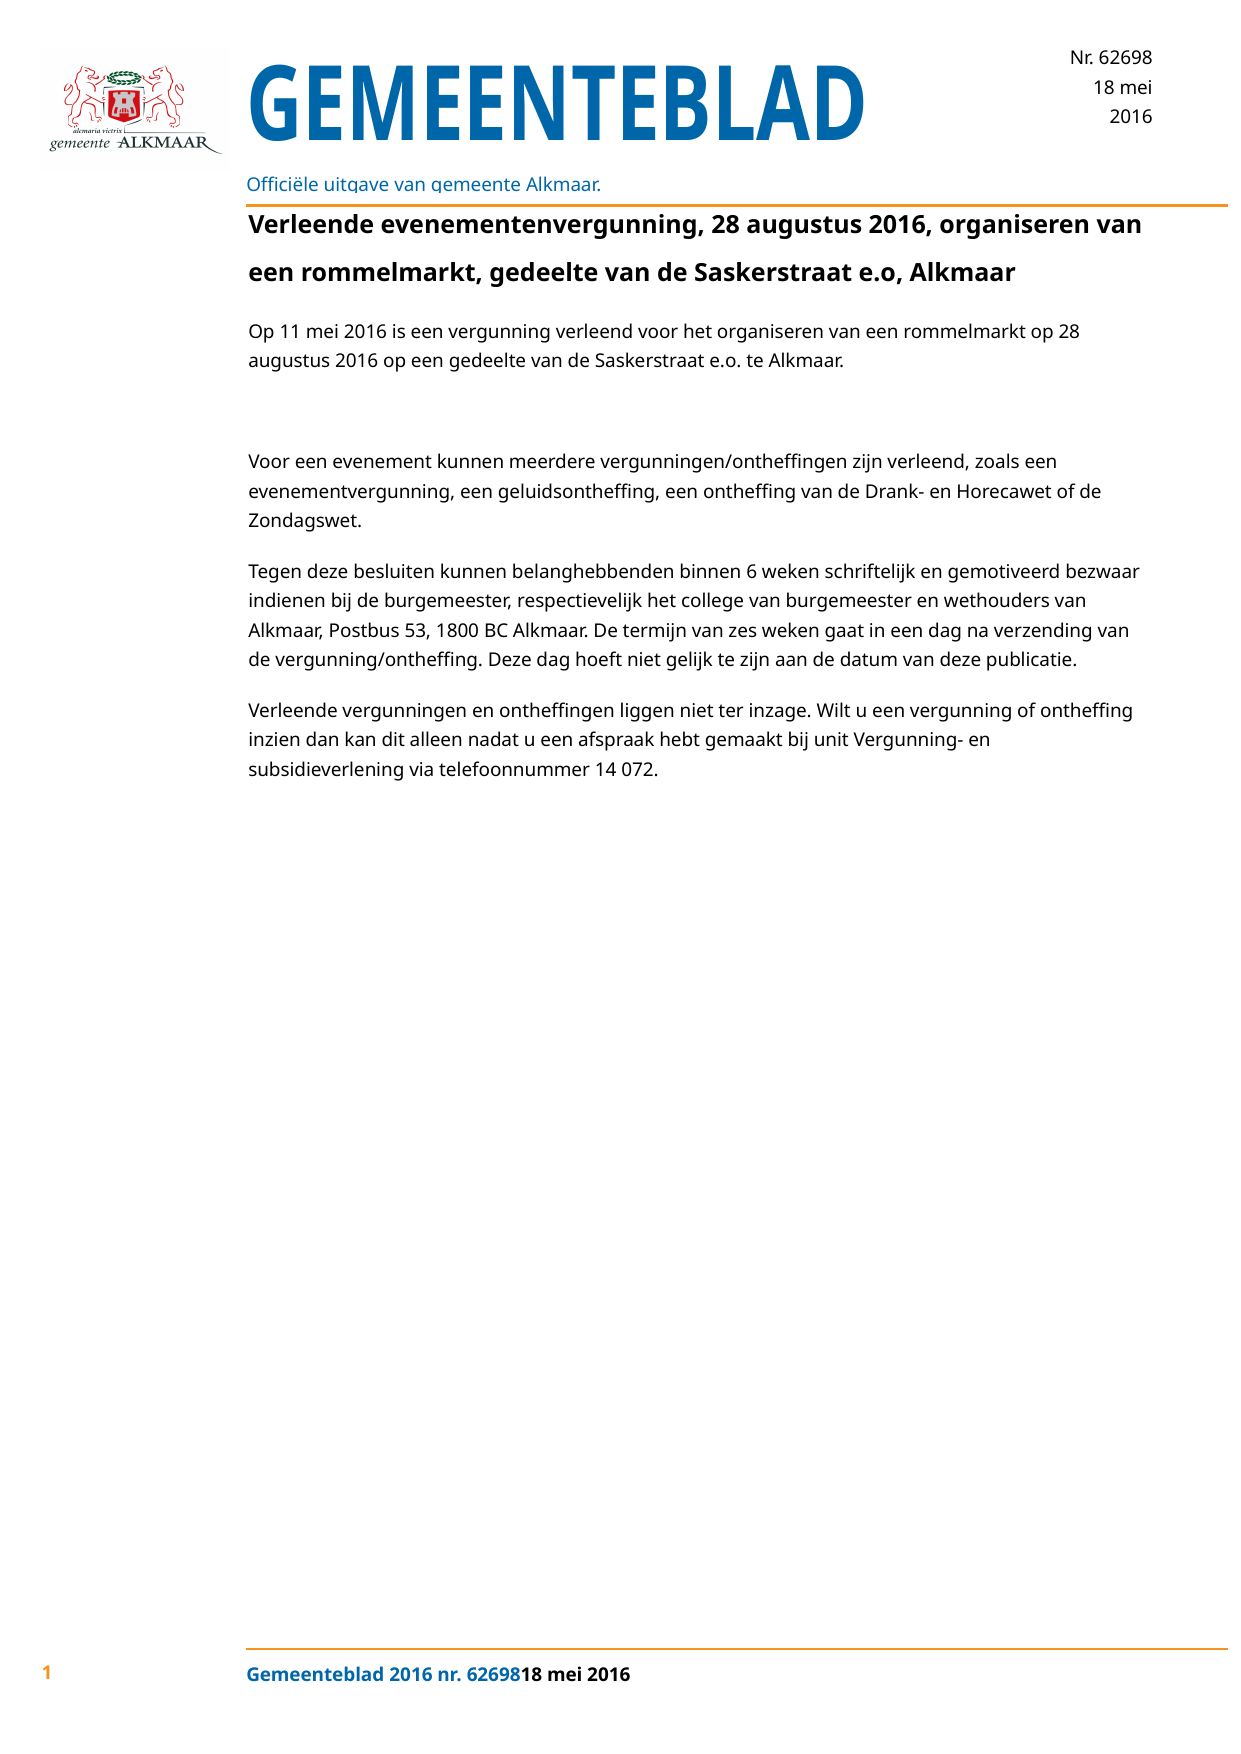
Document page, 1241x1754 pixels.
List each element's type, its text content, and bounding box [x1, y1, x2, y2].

text Verleende vergunningen en ontheffingen liggen niet ter inzage. Wilt u een vergunning of ontheffing inzien dan kan dit alleen nadat u een afspraak hebt gemaakt bij unit Vergunning- en subsidieverlening via telefoonnummer 14 072. [248, 697, 1152, 782]
text Op 11 mei 2016 is een vergunning verleend voor het organiseren van een rommelmarkt op 28 augustus 2016 op een gedeelte van de Saskerstraat e.o. te Alkmaar. [248, 318, 1152, 373]
text Tegen deze besluiten kunnen belanghebbenden binnen 6 weken schriftelijk en gemotiveerd bezwaar indienen bij de burgemeester, respectievelijk het college van burgemeester en wethouders van Alkmaar, Postbus 53, 1800 BC Alkmaar. De termijn van zes weken gaat in een dag na verzending van de vergunning/ontheffing. Deze dag hoeft niet gelijk te zijn aan de datum van deze publicatie. [248, 558, 1152, 672]
picture [41, 47, 231, 172]
text Voor een evenement kunnen meerdere vergunningen/ontheffingen zijn verleend, zoals een evenementvergunning, een geluidsontheffing, een ontheffing van de Drank- en Horecawet of de Zondagswet. [248, 448, 1152, 533]
text Verleende evenementenvergunning, 28 augustus 2016, organiseren van een rommelmarkt, gedeelte van de Saskerstraat e.o, Alkmaar [248, 207, 1152, 288]
